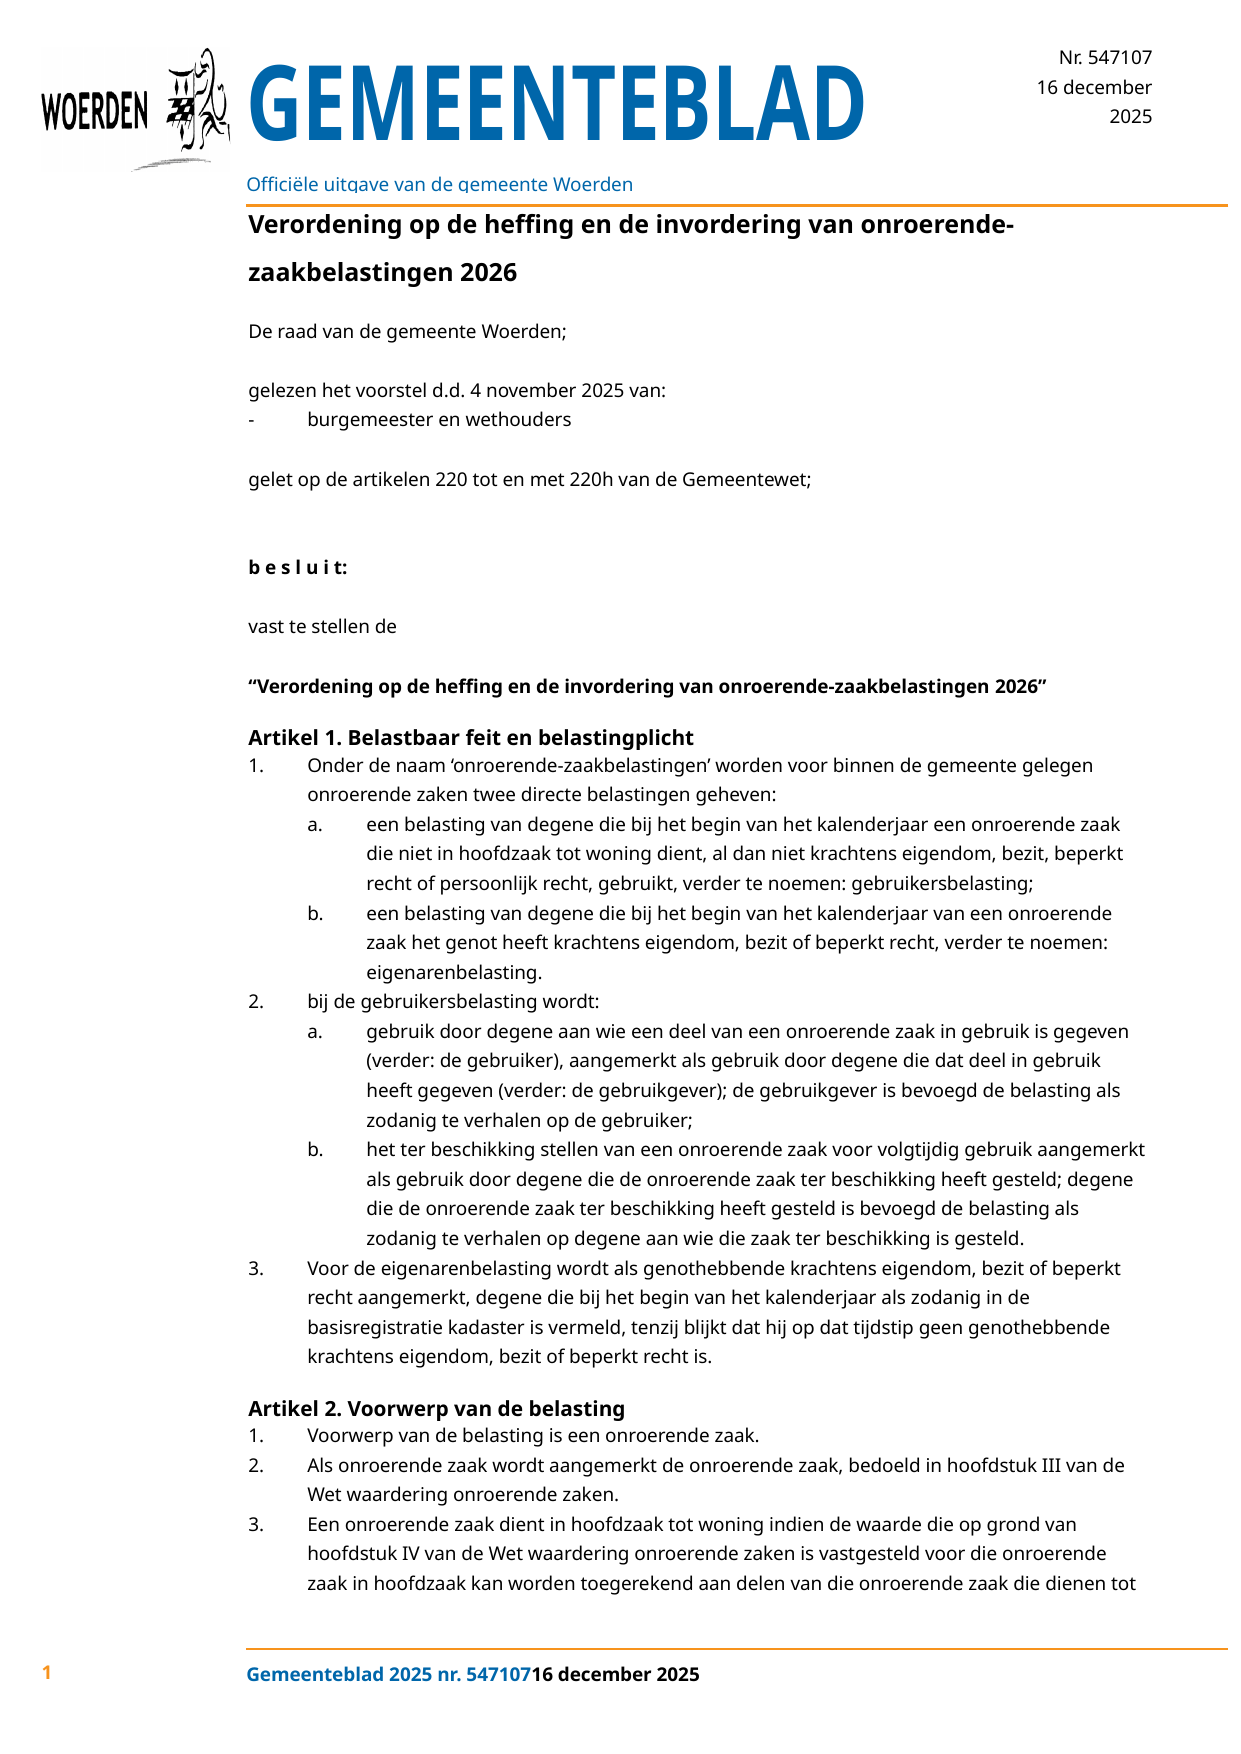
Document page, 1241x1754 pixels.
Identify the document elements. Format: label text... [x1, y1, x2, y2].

text gelezen het voorstel d.d. 4 november 2025 van: [248, 377, 1152, 403]
list een belasting van degene die bij het begin van het kalenderjaar een onroerende zaak die niet in hoofdzaak tot woning dient, al dan niet krachtens eigendom, bezit, beperkt recht of persoonlijk recht, gebruikt, verder te noemen: gebruikersbelasting; [307, 811, 1152, 896]
list Een onroerende zaak dient in hoofdzaak tot woning indien de waarde die op grond van hoofdstuk IV van de Wet waardering onroerende zaken is vastgesteld voor die onroerende zaak in hoofdzaak kan worden toegerekend aan delen van die onroerende zaak die dienen tot [248, 1511, 1152, 1596]
text De raad van de gemeente Woerden; [248, 318, 1152, 344]
text Artikel 1. Belastbaar feit en belastingplicht [248, 723, 1152, 752]
list Voor de eigenarenbelasting wordt als genothebbende krachtens eigendom, bezit of beperkt recht aangemerkt, degene die bij het begin van het kalenderjaar als zodanig in de basisregistratie kadaster is vermeld, tenzij blijkt dat hij op dat tijdstip geen genothebbende krachtens eigendom, bezit of beperkt recht is. [248, 1255, 1152, 1369]
text gelet op de artikelen 220 tot en met 220h van de Gemeentewet; [248, 466, 1152, 492]
list burgemeester en wethouders [248, 407, 1152, 432]
text Artikel 2. Voorwerp van de belasting [248, 1394, 1152, 1422]
picture [41, 47, 231, 172]
list een belasting van degene die bij het begin van het kalenderjaar van een onroerende zaak het genot heeft krachtens eigendom, bezit of beperkt recht, verder te noemen: eigenarenbelasting. [307, 900, 1152, 984]
list Als onroerende zaak wordt aangemerkt de onroerende zaak, bedoeld in hoofdstuk III van de Wet waardering onroerende zaken. [248, 1452, 1152, 1507]
list Voorwerp van de belasting is een onroerende zaak. [248, 1422, 1152, 1448]
text b e s l u i t: [248, 554, 1152, 580]
list Onder de naam ‘onroerende-zaakbelastingen’ worden voor binnen de gemeente gelegen onroerende zaken twee directe belastingen geheven: [248, 752, 1152, 807]
list het ter beschikking stellen van een onroerende zaak voor volgtijdig gebruik aangemerkt als gebruik door degene die de onroerende zaak ter beschikking heeft gesteld; degene die de onroerende zaak ter beschikking heeft gesteld is bevoegd de belasting als zodanig te verhalen op degene aan wie die zaak ter beschikking is gesteld. [307, 1136, 1152, 1251]
text “Verordening op de heffing en de invordering van onroerende-zaakbelastingen 2026” [248, 673, 1152, 699]
text vast te stellen de [248, 614, 1152, 639]
text Verordening op de heffing en de invordering van onroerende-zaakbelastingen 2026 [248, 207, 1152, 288]
list gebruik door degene aan wie een deel van een onroerende zaak in gebruik is gegeven (verder: de gebruiker), aangemerkt als gebruik door degene die dat deel in gebruik heeft gegeven (verder: de gebruikgever); de gebruikgever is bevoegd de belasting als zodanig te verhalen op de gebruiker; [307, 1018, 1152, 1132]
list bij de gebruikersbelasting wordt: [248, 988, 1152, 1014]
